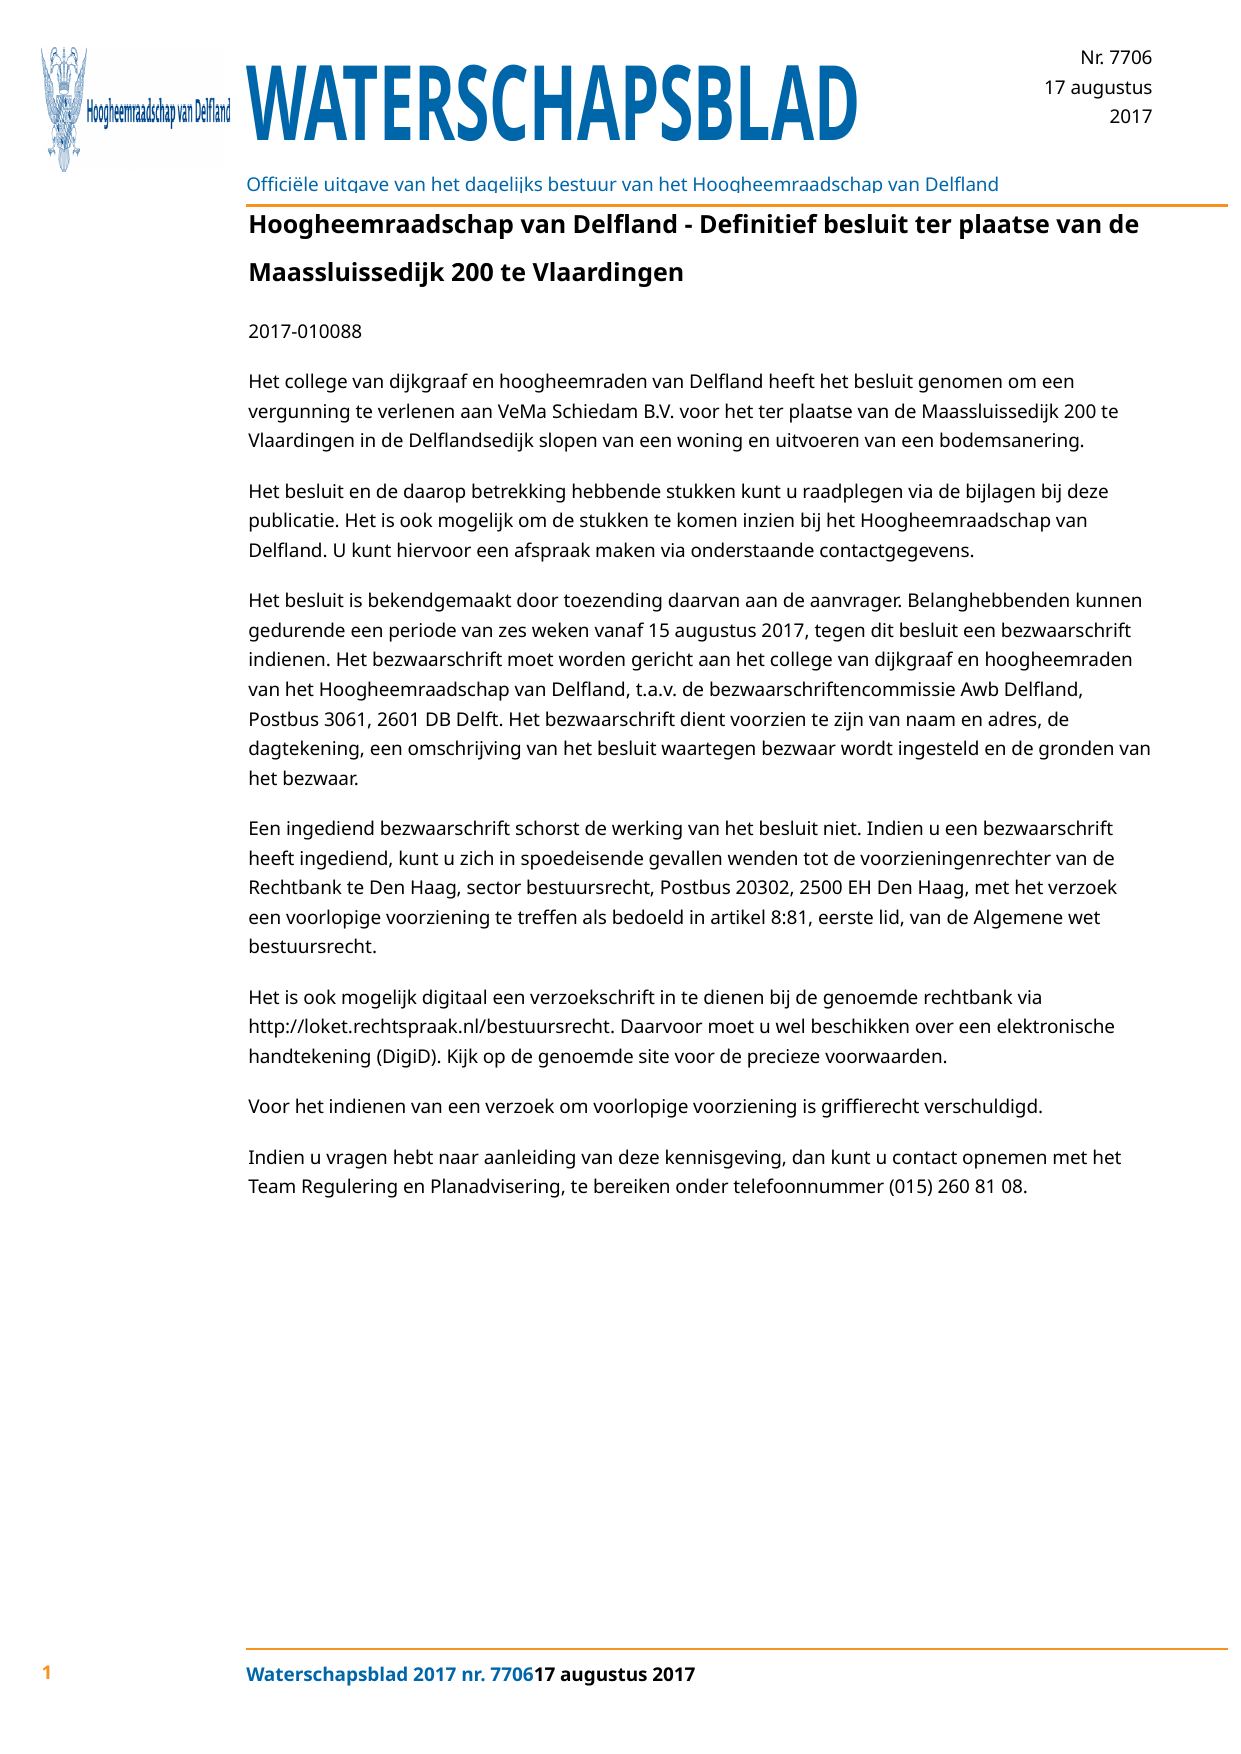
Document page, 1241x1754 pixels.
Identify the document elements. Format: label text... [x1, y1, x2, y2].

text Het college van dijkgraaf en hoogheemraden van Delfland heeft het besluit genomen om een vergunning te verlenen aan VeMa Schiedam B.V. voor het ter plaatse van de Maassluissedijk 200 te Vlaardingen in de Delflandsedijk slopen van een woning en uitvoeren van een bodemsanering. [248, 368, 1152, 453]
picture [41, 47, 231, 172]
text Het besluit is bekendgemaakt door toezending daarvan aan de aanvrager. Belanghebbenden kunnen gedurende een periode van zes weken vanaf 15 augustus 2017, tegen dit besluit een bezwaarschrift indienen. Het bezwaarschrift moet worden gericht aan het college van dijkgraaf en hoogheemraden van het Hoogheemraadschap van Delfland, t.a.v. de bezwaarschriftencommissie Awb Delfland, Postbus 3061, 2601 DB Delft. Het bezwaarschrift dient voorzien te zijn van naam en adres, de dagtekening, een omschrijving van het besluit waartegen bezwaar wordt ingesteld en de gronden van het bezwaar. [248, 587, 1152, 791]
text Een ingediend bezwaarschrift schorst de werking van het besluit niet. Indien u een bezwaarschrift heeft ingediend, kunt u zich in spoedeisende gevallen wenden tot de voorzieningenrechter van de Rechtbank te Den Haag, sector bestuursrecht, Postbus 20302, 2500 EH Den Haag, met het verzoek een voorlopige voorziening te treffen als bedoeld in artikel 8:81, eerste lid, van de Algemene wet bestuursrecht. [248, 815, 1152, 959]
text Het is ook mogelijk digitaal een verzoekschrift in te dienen bij de genoemde rechtbank via http://loket.rechtspraak.nl/bestuursrecht. Daarvoor moet u wel beschikken over een elektronische handtekening (DigiD). Kijk op de genoemde site voor de precieze voorwaarden. [248, 984, 1152, 1069]
text Indien u vragen hebt naar aanleiding van deze kennisgeving, dan kunt u contact opnemen met het Team Regulering en Planadvisering, te bereiken onder telefoonnummer (015) 260 81 08. [248, 1144, 1152, 1199]
text 2017-010088 [248, 318, 1152, 344]
text Het besluit en de daarop betrekking hebbende stukken kunt u raadplegen via de bijlagen bij deze publicatie. Het is ook mogelijk om de stukken te komen inzien bij het Hoogheemraadschap van Delfland. U kunt hiervoor een afspraak maken via onderstaande contactgegevens. [248, 478, 1152, 563]
text Voor het indienen van een verzoek om voorlopige voorziening is griffierecht verschuldigd. [248, 1094, 1152, 1119]
text Hoogheemraadschap van Delfland - Definitief besluit ter plaatse van de Maassluissedijk 200 te Vlaardingen [248, 207, 1152, 288]
